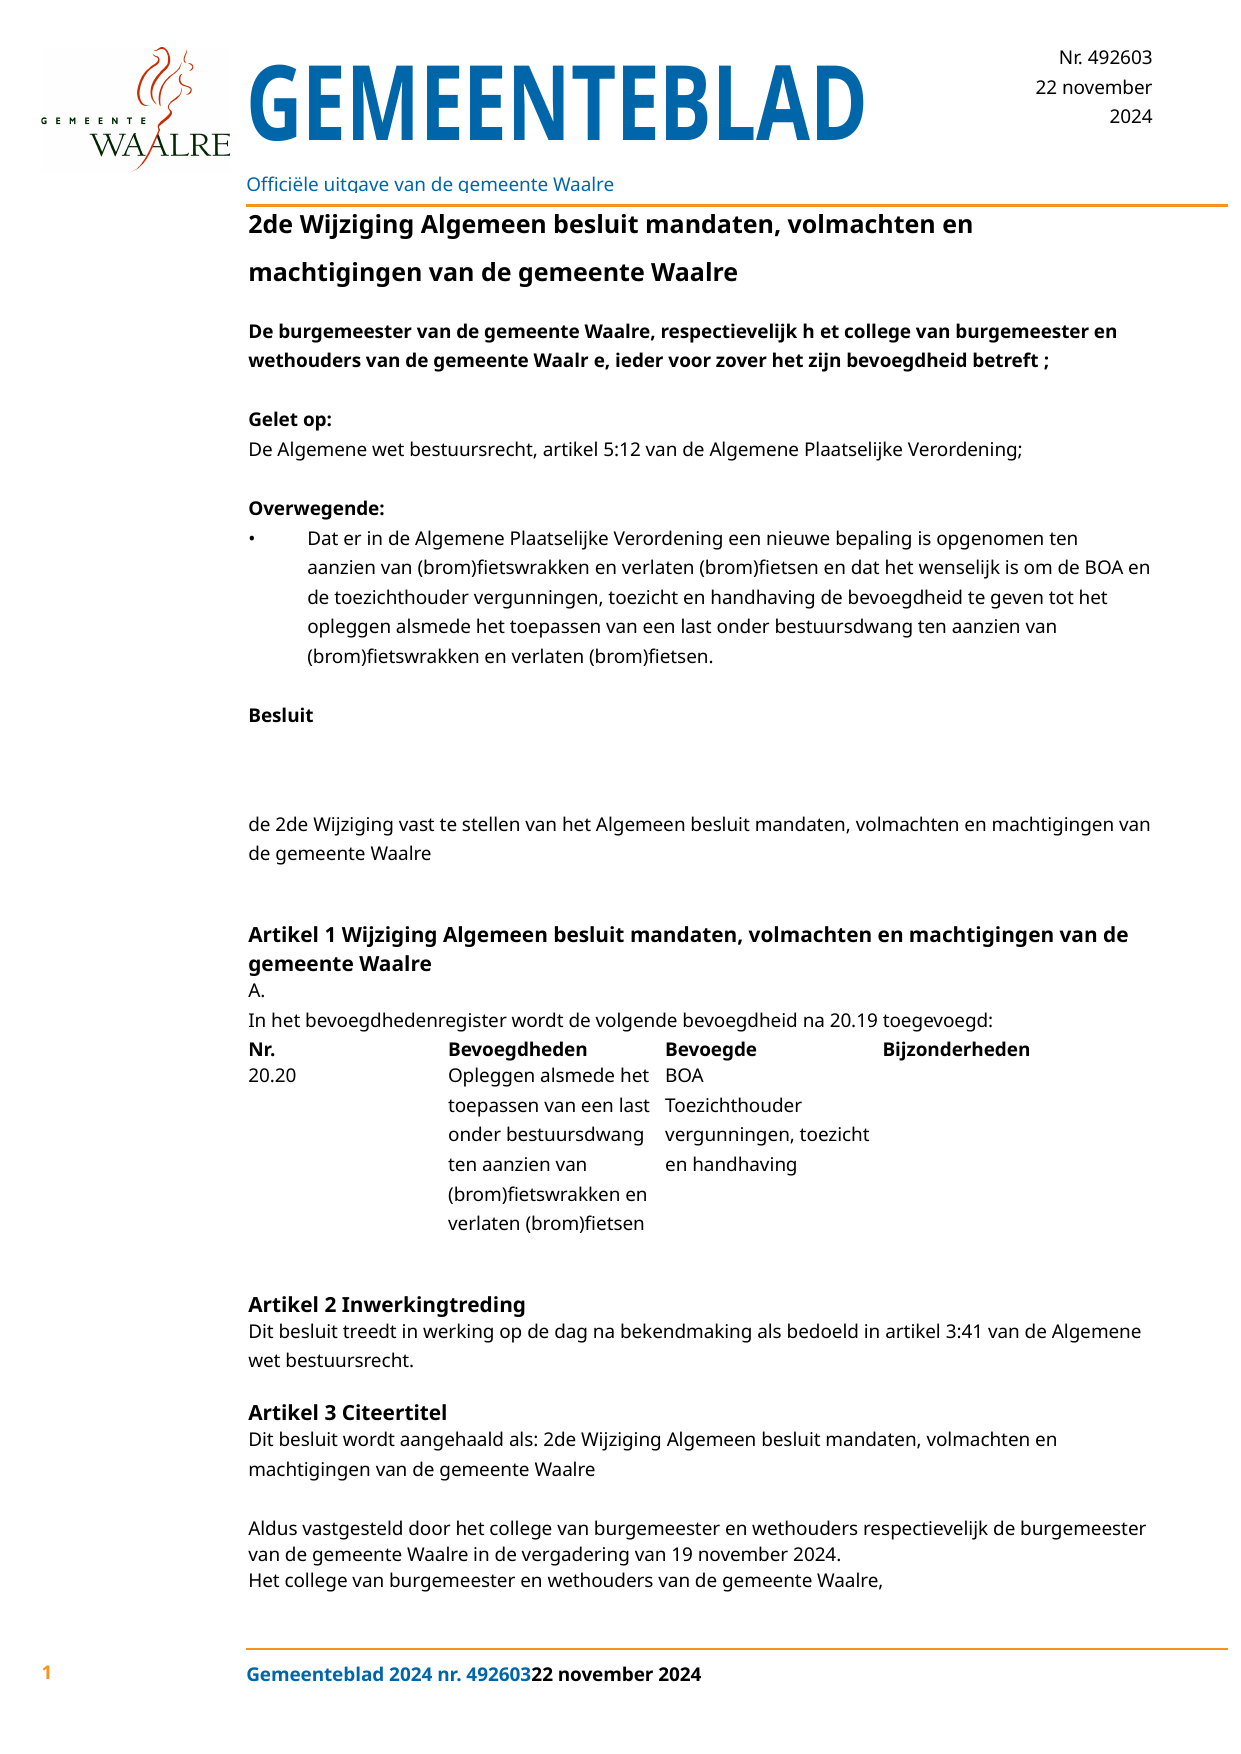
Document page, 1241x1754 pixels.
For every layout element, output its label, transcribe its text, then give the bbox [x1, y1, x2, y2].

text Artikel 3 Citeertitel [248, 1398, 1152, 1427]
text Dit besluit wordt aangehaald als: 2de Wijziging Algemeen besluit mandaten, volmachten en machtigingen van de gemeente Waalre [248, 1427, 1152, 1482]
picture [41, 47, 231, 172]
text Overwegende: [248, 495, 1152, 521]
text 2de Wijziging Algemeen besluit mandaten, volmachten en machtigingen van de gemeente Waalre [248, 207, 1152, 288]
table_cell BOA Toezichthouder vergunningen, toezicht en handhaving [665, 1063, 882, 1236]
table_cell 20.20 [248, 1063, 448, 1236]
text Artikel 2 Inwerkingtreding [248, 1290, 1152, 1318]
text In het bevoegdhedenregister wordt de volgende bevoegdheid na 20.19 toegevoegd: [248, 1007, 1152, 1033]
text de 2de Wijziging vast te stellen van het Algemeen besluit mandaten, volmachten en machtigingen van de gemeente Waalre [248, 811, 1152, 866]
table_header Bevoegdheden [448, 1037, 665, 1062]
text Aldus vastgesteld door het college van burgemeester en wethouders respectievelijk de burgemeester van de gemeente Waalre in de vergadering van 19 november 2024. [248, 1515, 1152, 1567]
list Dat er in de Algemene Plaatselijke Verordening een nieuwe bepaling is opgenomen ten aanzien van (brom)fietswrakken en verlaten (brom)fietsen en dat het wenselijk is om de BOA en de toezichthouder vergunningen, toezicht en handhaving de bevoegdheid te geven tot het opleggen alsmede het toepassen van een last onder bestuursdwang ten aanzien van (brom)fietswrakken en verlaten (brom)fietsen. [248, 525, 1152, 669]
text Besluit [248, 702, 1152, 728]
text De burgemeester van de gemeente Waalre, respectievelijk h et college van burgemeester en wethouders van de gemeente Waalr e, ieder voor zover het zijn bevoegdheid betreft ; [248, 318, 1152, 373]
text A. [248, 977, 1152, 1003]
table_header Bijzonderheden [882, 1037, 1152, 1062]
table_cell Opleggen alsmede het toepassen van een last onder bestuursdwang ten aanzien van (brom)fietswrakken en verlaten (brom)fietsen [448, 1063, 665, 1236]
text Artikel 1 Wijziging Algemeen besluit mandaten, volmachten en machtigingen van de gemeente Waalre [248, 921, 1152, 977]
text Het college van burgemeester en wethouders van de gemeente Waalre, [248, 1567, 1152, 1592]
table_header Bevoegde [665, 1037, 882, 1062]
text Dit besluit treedt in werking op de dag na bekendmaking als bedoeld in artikel 3:41 van de Algemene wet bestuursrecht. [248, 1318, 1152, 1373]
text Gelet op: [248, 407, 1152, 432]
table_cell [882, 1063, 1152, 1236]
table_header Nr. [248, 1037, 448, 1062]
text De Algemene wet bestuursrecht, artikel 5:12 van de Algemene Plaatselijke Verordening; [248, 436, 1152, 462]
